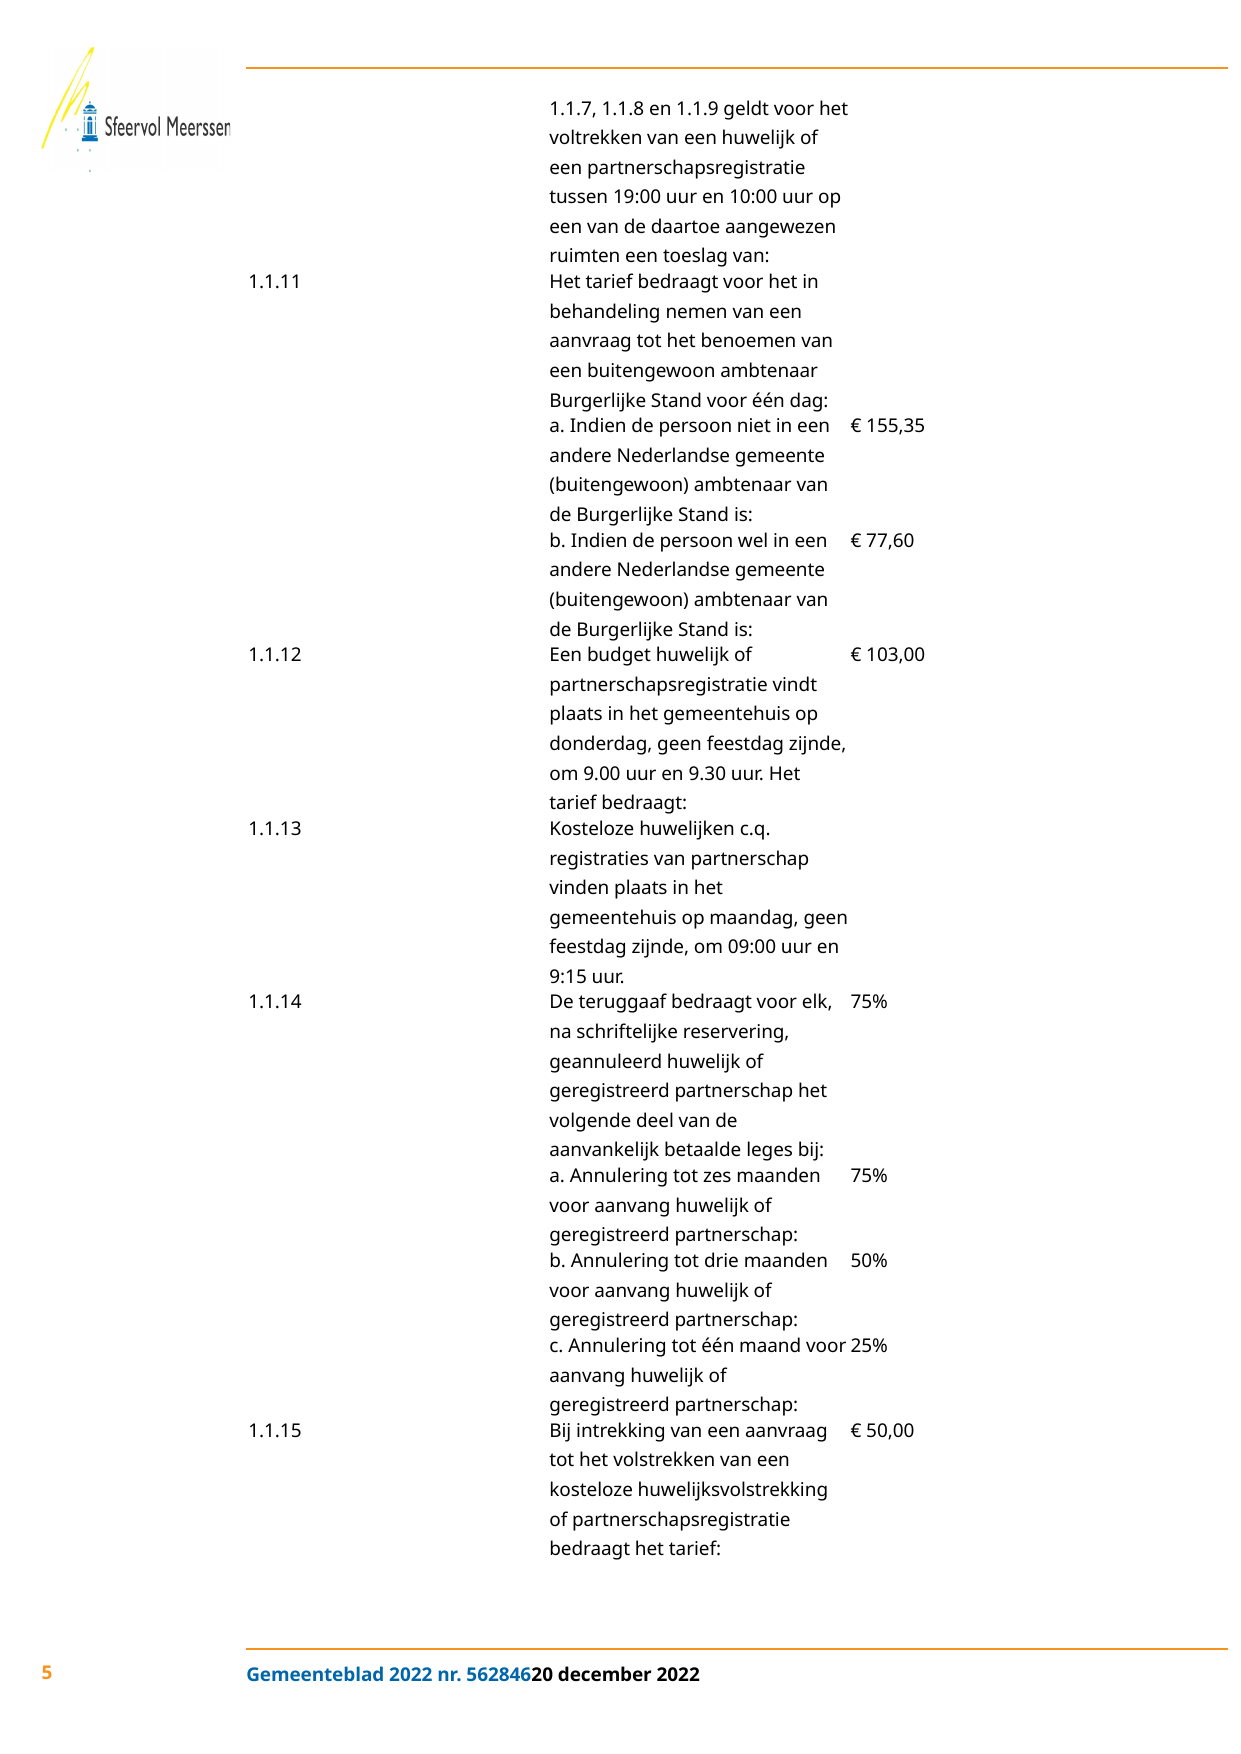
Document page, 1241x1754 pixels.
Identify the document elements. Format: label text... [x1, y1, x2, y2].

table_cell € 103,00 [850, 641, 1152, 815]
table_cell [850, 269, 1152, 412]
table_cell 25% [850, 1332, 1152, 1417]
table_cell Het tarief bedraagt voor het in behandeling nemen van een aanvraag tot het benoemen van een buitengewoon ambtenaar Burgerlijke Stand voor één dag: [549, 269, 850, 412]
table_cell b. Indien de persoon wel in een andere Nederlandse gemeente (buitengewoon) ambtenaar van de Burgerlijke Stand is: [549, 527, 850, 641]
table_cell b. Annulering tot drie maanden voor aanvang huwelijk of geregistreerd partnerschap: [549, 1247, 850, 1332]
table_cell 75% [850, 1163, 1152, 1247]
table_cell € 77,60 [850, 527, 1152, 641]
picture [41, 47, 231, 172]
table_cell a. Indien de persoon niet in een andere Nederlandse gemeente (buitengewoon) ambtenaar van de Burgerlijke Stand is: [549, 413, 850, 527]
table_cell Kosteloze huwelijken c.q. registraties van partnerschap vinden plaats in het gemeentehuis op maandag, geen feestdag zijnde, om 09:00 uur en 9:15 uur. [549, 815, 850, 989]
table_cell € 50,00 [850, 1417, 1152, 1561]
table_cell 1.1.12 [248, 641, 549, 815]
table_cell 1.1.14 [248, 989, 549, 1417]
table_cell 75% [850, 989, 1152, 1162]
table_cell 1.1.7, 1.1.8 en 1.1.9 geldt voor het voltrekken van een huwelijk of een partnerschapsregistratie tussen 19:00 uur en 10:00 uur op een van de daartoe aangewezen ruimten een toeslag van: [549, 95, 850, 268]
table_cell [248, 95, 549, 268]
table_cell 1.1.13 [248, 815, 549, 989]
table_cell [850, 815, 1152, 989]
table_cell a. Annulering tot zes maanden voor aanvang huwelijk of geregistreerd partnerschap: [549, 1163, 850, 1247]
table_cell Een budget huwelijk of partnerschapsregistratie vindt plaats in het gemeentehuis op donderdag, geen feestdag zijnde, om 9.00 uur en 9.30 uur. Het tarief bedraagt: [549, 641, 850, 815]
table_cell Bij intrekking van een aanvraag tot het volstrekken van een kosteloze huwelijksvolstrekking of partnerschapsregistratie bedraagt het tarief: [549, 1417, 850, 1561]
table_cell De teruggaaf bedraagt voor elk, na schriftelijke reservering, geannuleerd huwelijk of geregistreerd partnerschap het volgende deel van de aanvankelijk betaalde leges bij: [549, 989, 850, 1162]
table_cell [850, 95, 1152, 268]
table_cell 50% [850, 1247, 1152, 1332]
table_cell 1.1.11 [248, 269, 549, 641]
table_cell € 155,35 [850, 413, 1152, 527]
table_cell c. Annulering tot één maand voor aanvang huwelijk of geregistreerd partnerschap: [549, 1332, 850, 1417]
table_cell 1.1.15 [248, 1417, 549, 1561]
